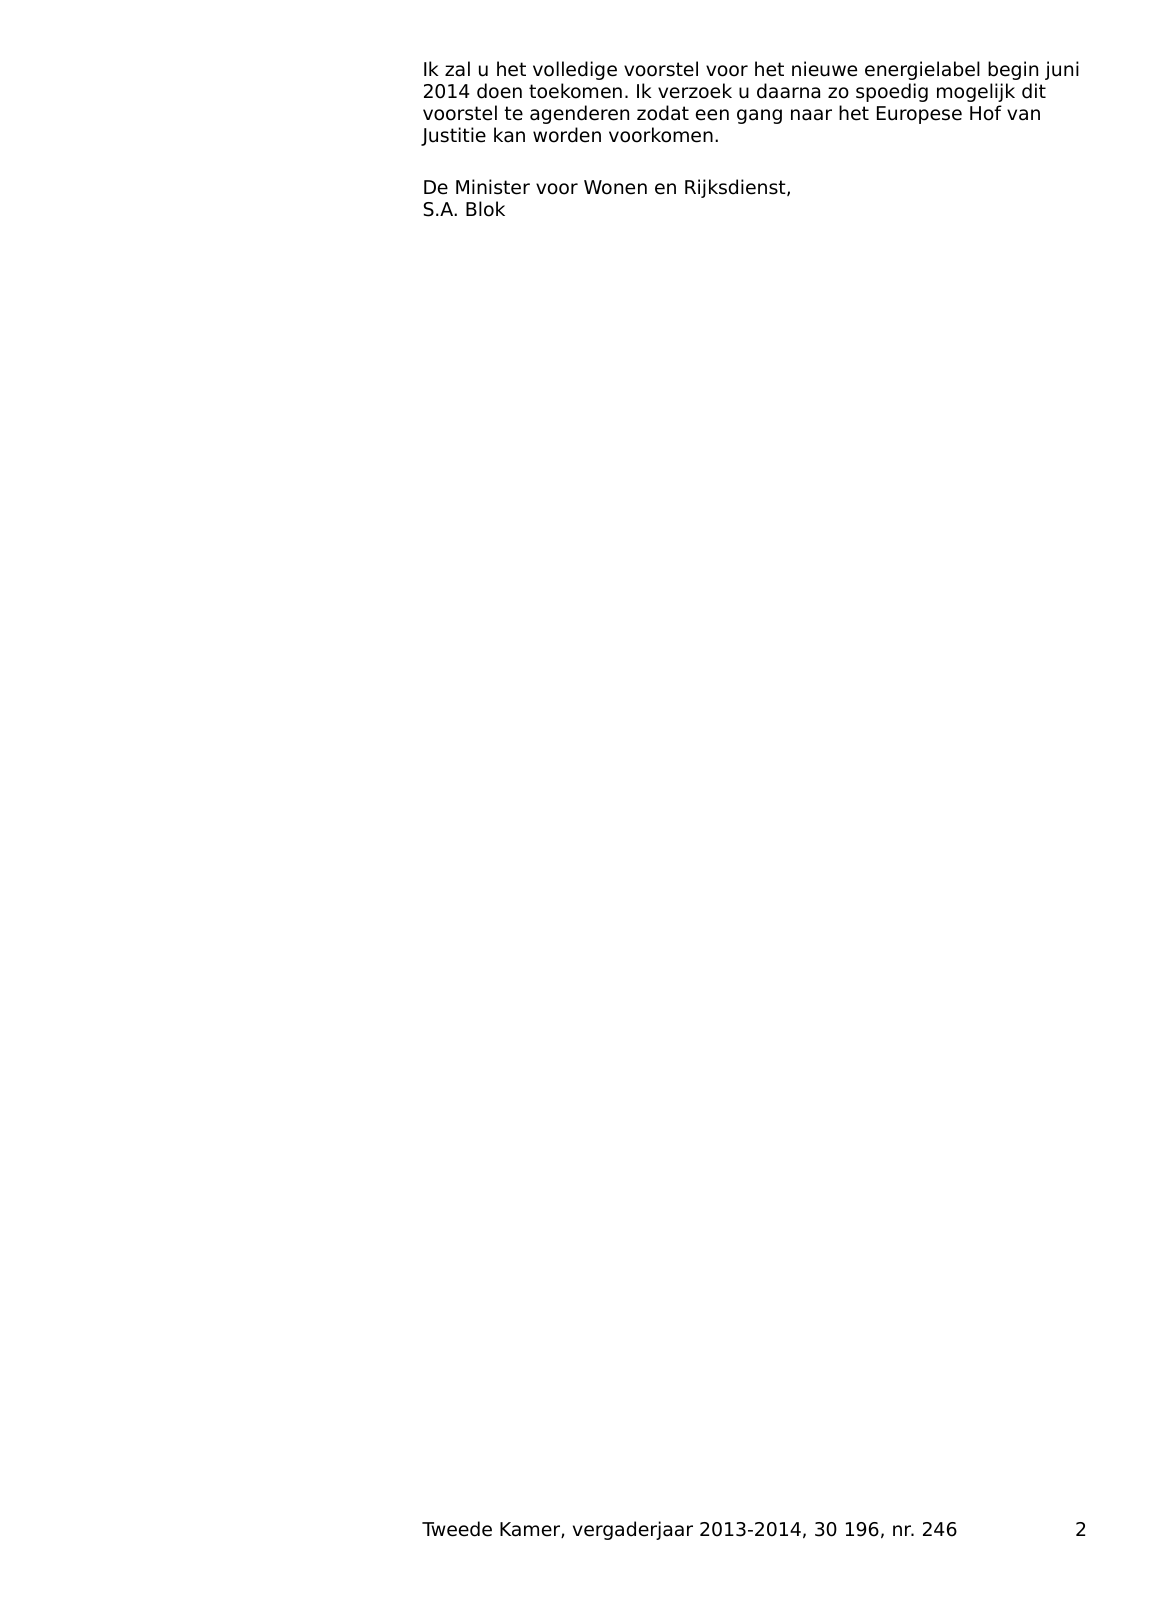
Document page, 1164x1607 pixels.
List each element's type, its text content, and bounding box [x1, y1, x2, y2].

text De Minister voor Wonen en Rijksdienst, S.A. Blok [422, 177, 1087, 221]
text Ik zal u het volledige voorstel voor het nieuwe energielabel begin juni 2014 doen toekomen. Ik verzoek u daarna zo spoedig mogelijk dit voorstel te agenderen zodat een gang naar het Europese Hof van Justitie kan worden voorkomen. [422, 59, 1087, 147]
